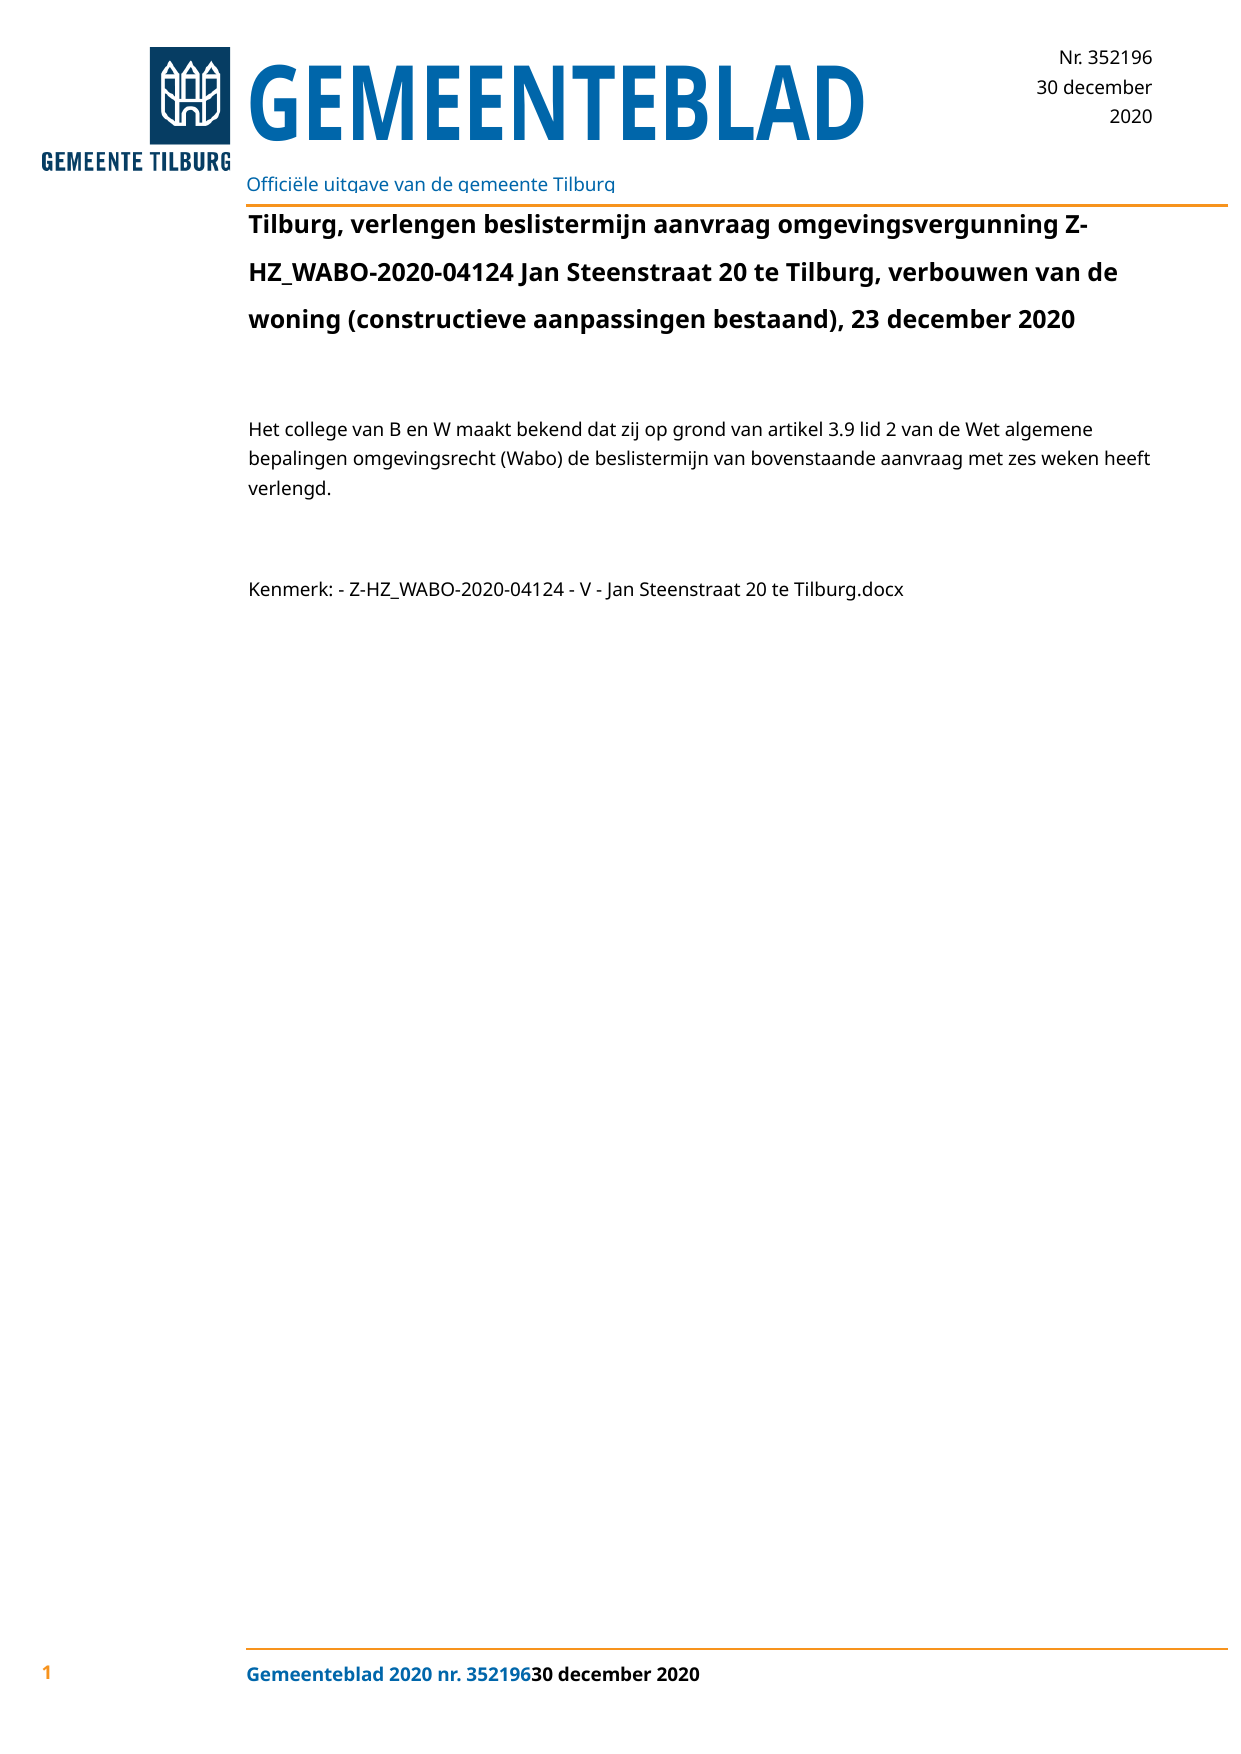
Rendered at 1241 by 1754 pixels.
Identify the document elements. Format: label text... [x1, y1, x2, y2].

text Kenmerk: - Z-HZ_WABO-2020-04124 - V - Jan Steenstraat 20 te Tilburg.docx [248, 576, 1152, 602]
picture [41, 47, 231, 172]
text Tilburg, verlengen beslistermijn aanvraag omgevingsvergunning Z-HZ_WABO-2020-04124 Jan Steenstraat 20 te Tilburg, verbouwen van de woning (constructieve aanpassingen bestaand), 23 december 2020 [248, 207, 1152, 336]
text Het college van B en W maakt bekend dat zij op grond van artikel 3.9 lid 2 van de Wet algemene bepalingen omgevingsrecht (Wabo) de beslistermijn van bovenstaande aanvraag met zes weken heeft verlengd. [248, 416, 1152, 501]
